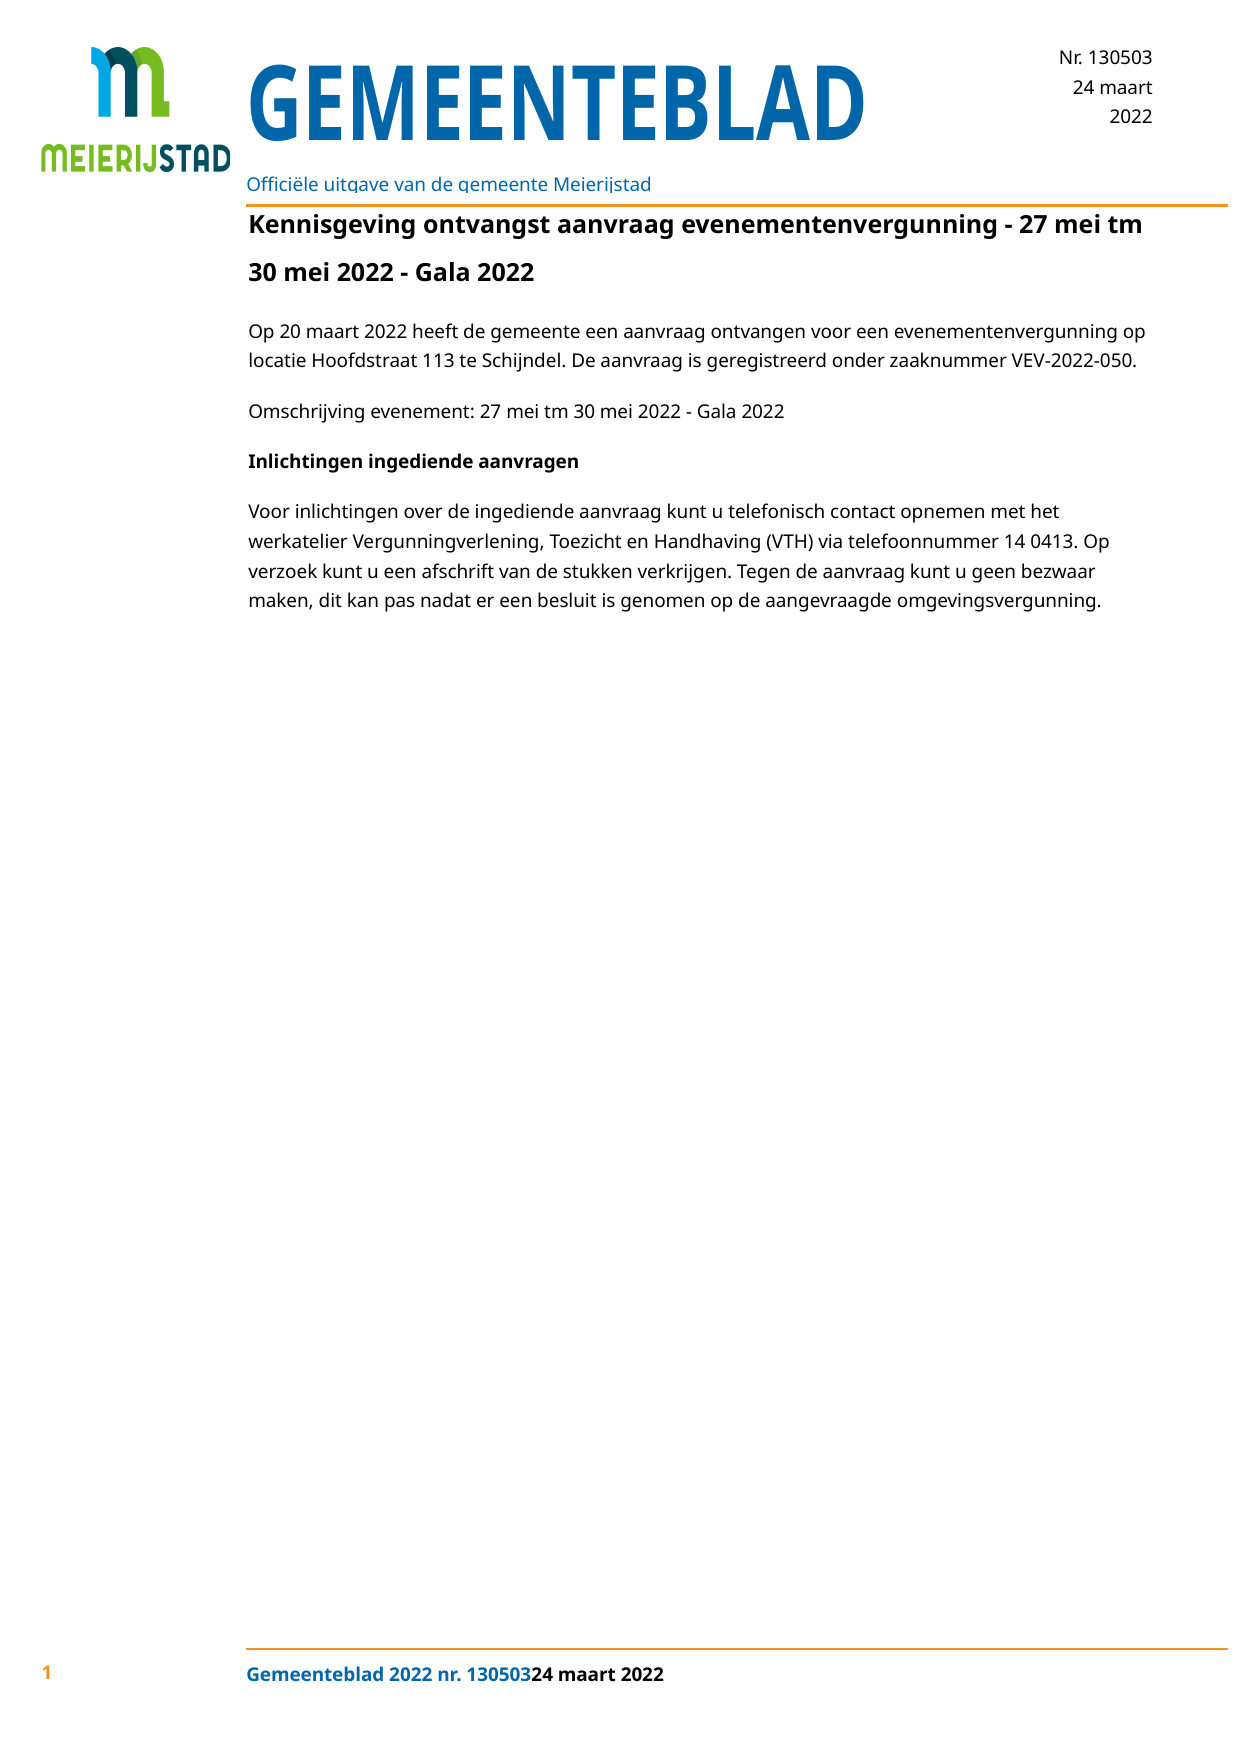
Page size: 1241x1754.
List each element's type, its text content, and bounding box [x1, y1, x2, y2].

text Omschrijving evenement: 27 mei tm 30 mei 2022 - Gala 2022 [248, 398, 1152, 424]
text Inlichtingen ingediende aanvragen [248, 448, 1152, 474]
text Op 20 maart 2022 heeft de gemeente een aanvraag ontvangen voor een evenementenvergunning op locatie Hoofdstraat 113 te Schijndel. De aanvraag is geregistreerd onder zaaknummer VEV-2022-050. [248, 318, 1152, 373]
picture [41, 47, 231, 172]
text Kennisgeving ontvangst aanvraag evenementenvergunning - 27 mei tm 30 mei 2022 - Gala 2022 [248, 207, 1152, 288]
text Voor inlichtingen over de ingediende aanvraag kunt u telefonisch contact opnemen met het werkatelier Vergunningverlening, Toezicht en Handhaving (VTH) via telefoonnummer 14 0413. Op verzoek kunt u een afschrift van de stukken verkrijgen. Tegen de aanvraag kunt u geen bezwaar maken, dit kan pas nadat er een besluit is genomen op de aangevraagde omgevingsvergunning. [248, 499, 1152, 613]
